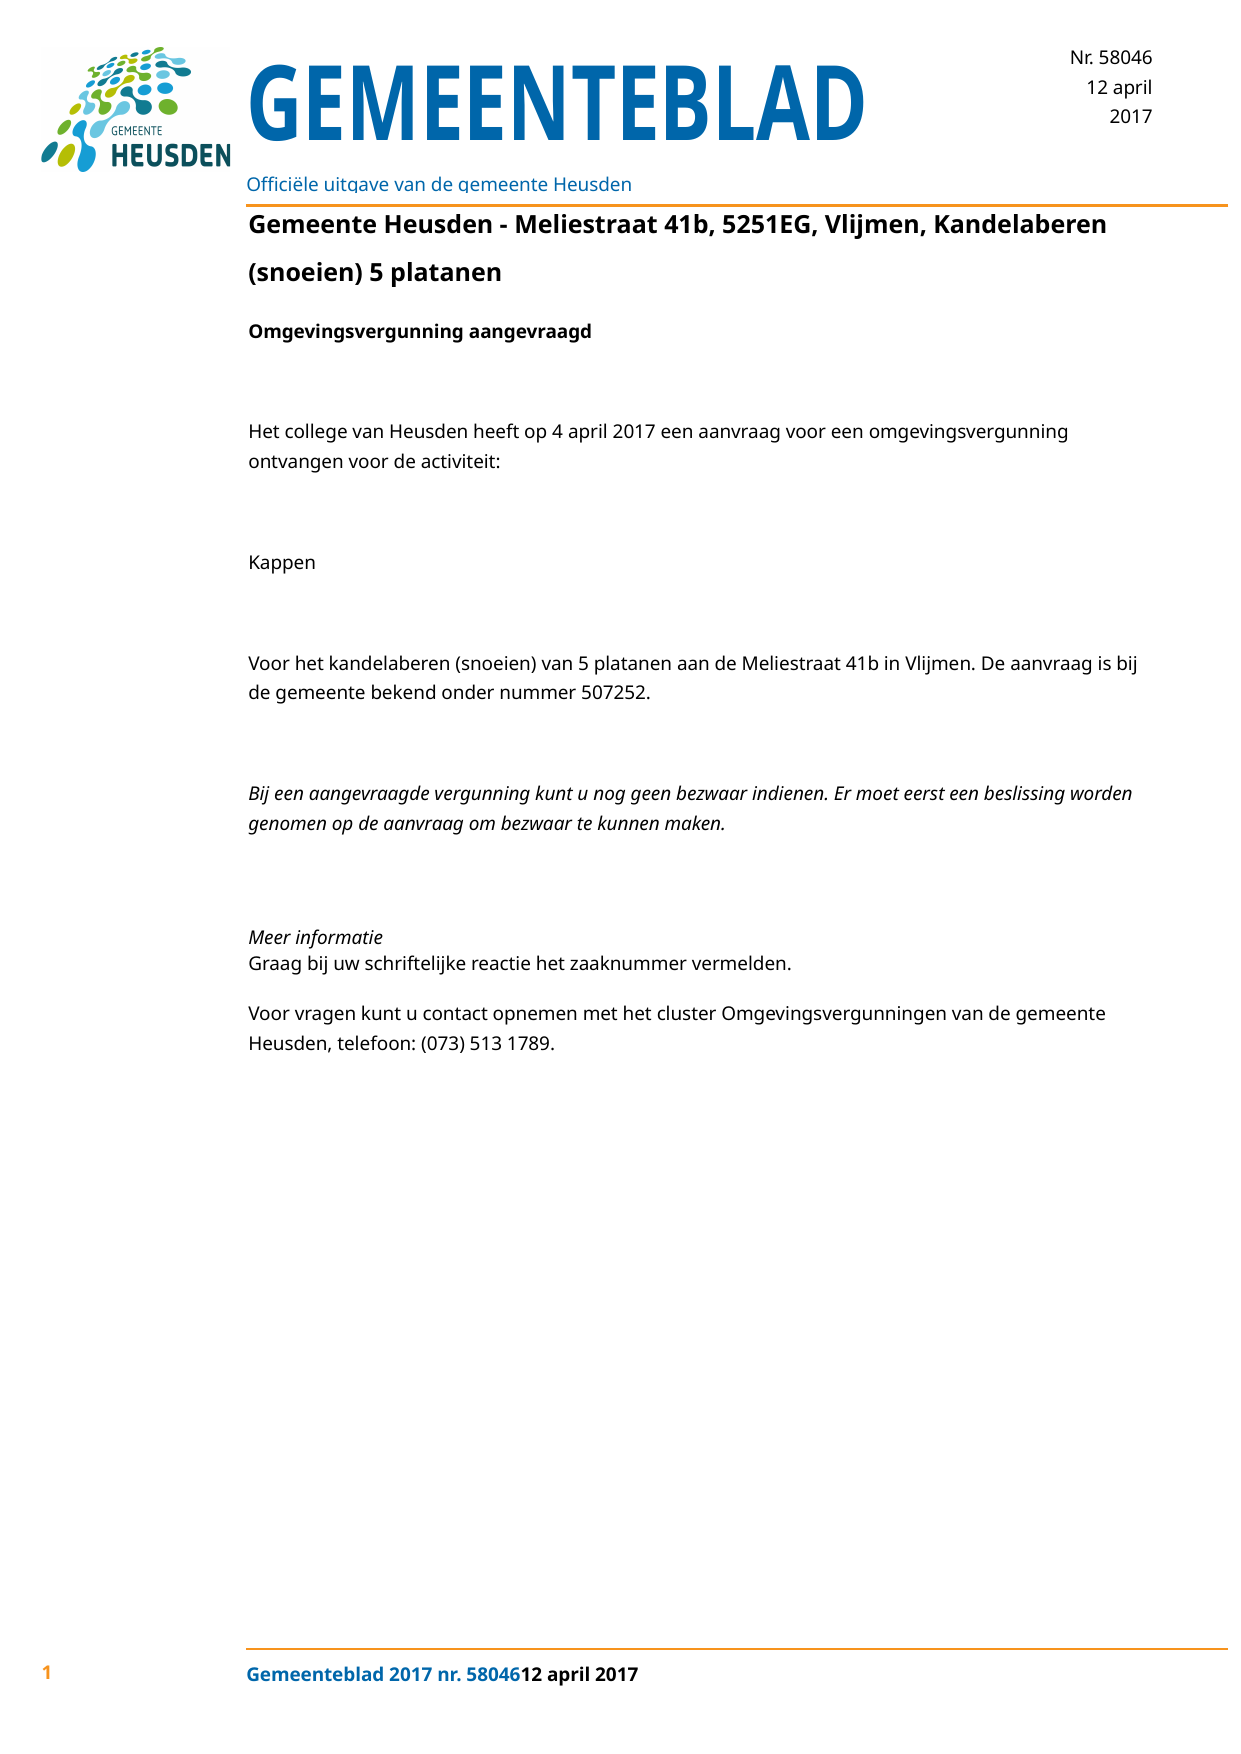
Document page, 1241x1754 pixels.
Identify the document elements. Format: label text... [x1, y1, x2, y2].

text Omgevingsvergunning aangevraagd [248, 318, 1152, 344]
text Voor het kandelaberen (snoeien) van 5 platanen aan de Meliestraat 41b in Vlijmen. De aanvraag is bij de gemeente bekend onder nummer 507252. [248, 650, 1152, 705]
text Gemeente Heusden - Meliestraat 41b, 5251EG, Vlijmen, Kandelaberen (snoeien) 5 platanen [248, 207, 1152, 288]
text Meer informatie [248, 924, 1152, 950]
text Graag bij uw schriftelijke reactie het zaaknummer vermelden. [248, 950, 1152, 976]
text Kappen [248, 549, 1152, 575]
text Bij een aangevraagde vergunning kunt u nog geen bezwaar indienen. Er moet eerst een beslissing worden genomen op de aanvraag om bezwaar te kunnen maken. [248, 780, 1152, 836]
text Voor vragen kunt u contact opnemen met het cluster Omgevingsvergunningen van de gemeente Heusden, telefoon: (073) 513 1789. [248, 1001, 1152, 1056]
text Het college van Heusden heeft op 4 april 2017 een aanvraag voor een omgevingsvergunning ontvangen voor de activiteit: [248, 419, 1152, 474]
picture [41, 47, 231, 172]
